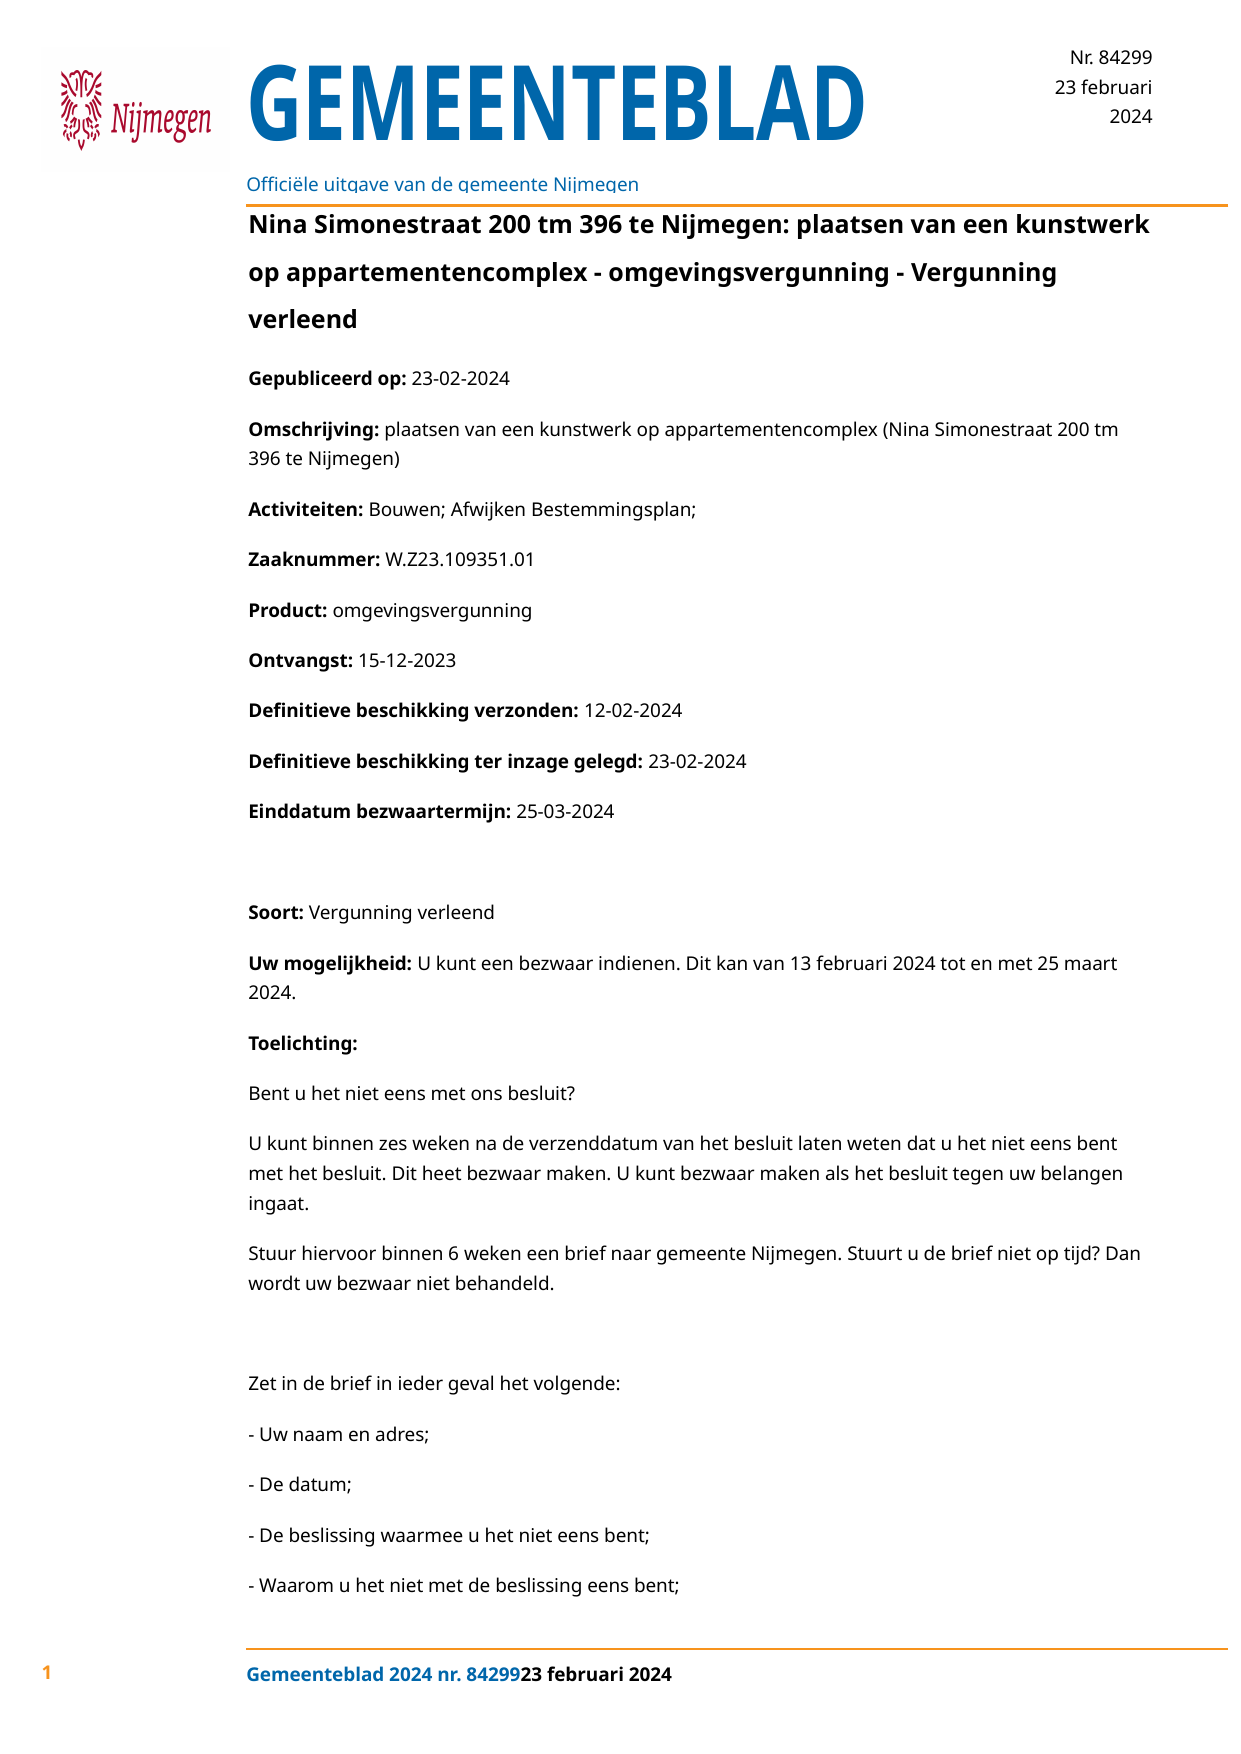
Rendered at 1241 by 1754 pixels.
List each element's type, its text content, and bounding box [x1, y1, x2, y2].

text Einddatum bezwaartermijn: 25-03-2024 [248, 798, 1152, 824]
text Uw mogelijkheid: U kunt een bezwaar indienen. Dit kan van 13 februari 2024 tot en met 25 maart 2024. [248, 950, 1152, 1005]
text Toelichting: [248, 1030, 1152, 1055]
text Soort: Vergunning verleend [248, 899, 1152, 925]
text Nina Simonestraat 200 tm 396 te Nijmegen: plaatsen van een kunstwerk op appartementencomplex - omgevingsvergunning - Vergunning verleend [248, 207, 1152, 336]
text Definitieve beschikking verzonden: 12-02-2024 [248, 698, 1152, 723]
text Zet in de brief in ieder geval het volgende: [248, 1371, 1152, 1396]
text Stuur hiervoor binnen 6 weken een brief naar gemeente Nijmegen. Stuurt u de brief niet op tijd? Dan wordt uw bezwaar niet behandeld. [248, 1240, 1152, 1295]
picture [41, 47, 231, 172]
text U kunt binnen zes weken na de verzenddatum van het besluit laten weten dat u het niet eens bent met het besluit. Dit heet bezwaar maken. U kunt bezwaar maken als het besluit tegen uw belangen ingaat. [248, 1131, 1152, 1215]
text - Uw naam en adres; [248, 1421, 1152, 1447]
text Gepubliceerd op: 23-02-2024 [248, 366, 1152, 391]
text - Waarom u het niet met de beslissing eens bent; [248, 1572, 1152, 1598]
text - De beslissing waarmee u het niet eens bent; [248, 1522, 1152, 1547]
text Definitieve beschikking ter inzage gelegd: 23-02-2024 [248, 748, 1152, 774]
text Omschrijving: plaatsen van een kunstwerk op appartementencomplex (Nina Simonestraat 200 tm 396 te Nijmegen) [248, 416, 1152, 471]
text Zaaknummer: W.Z23.109351.01 [248, 546, 1152, 572]
text Product: omgevingsvergunning [248, 597, 1152, 622]
text Bent u het niet eens met ons besluit? [248, 1080, 1152, 1106]
text Activiteiten: Bouwen; Afwijken Bestemmingsplan; [248, 496, 1152, 522]
text - De datum; [248, 1471, 1152, 1497]
text Ontvangst: 15-12-2023 [248, 647, 1152, 673]
